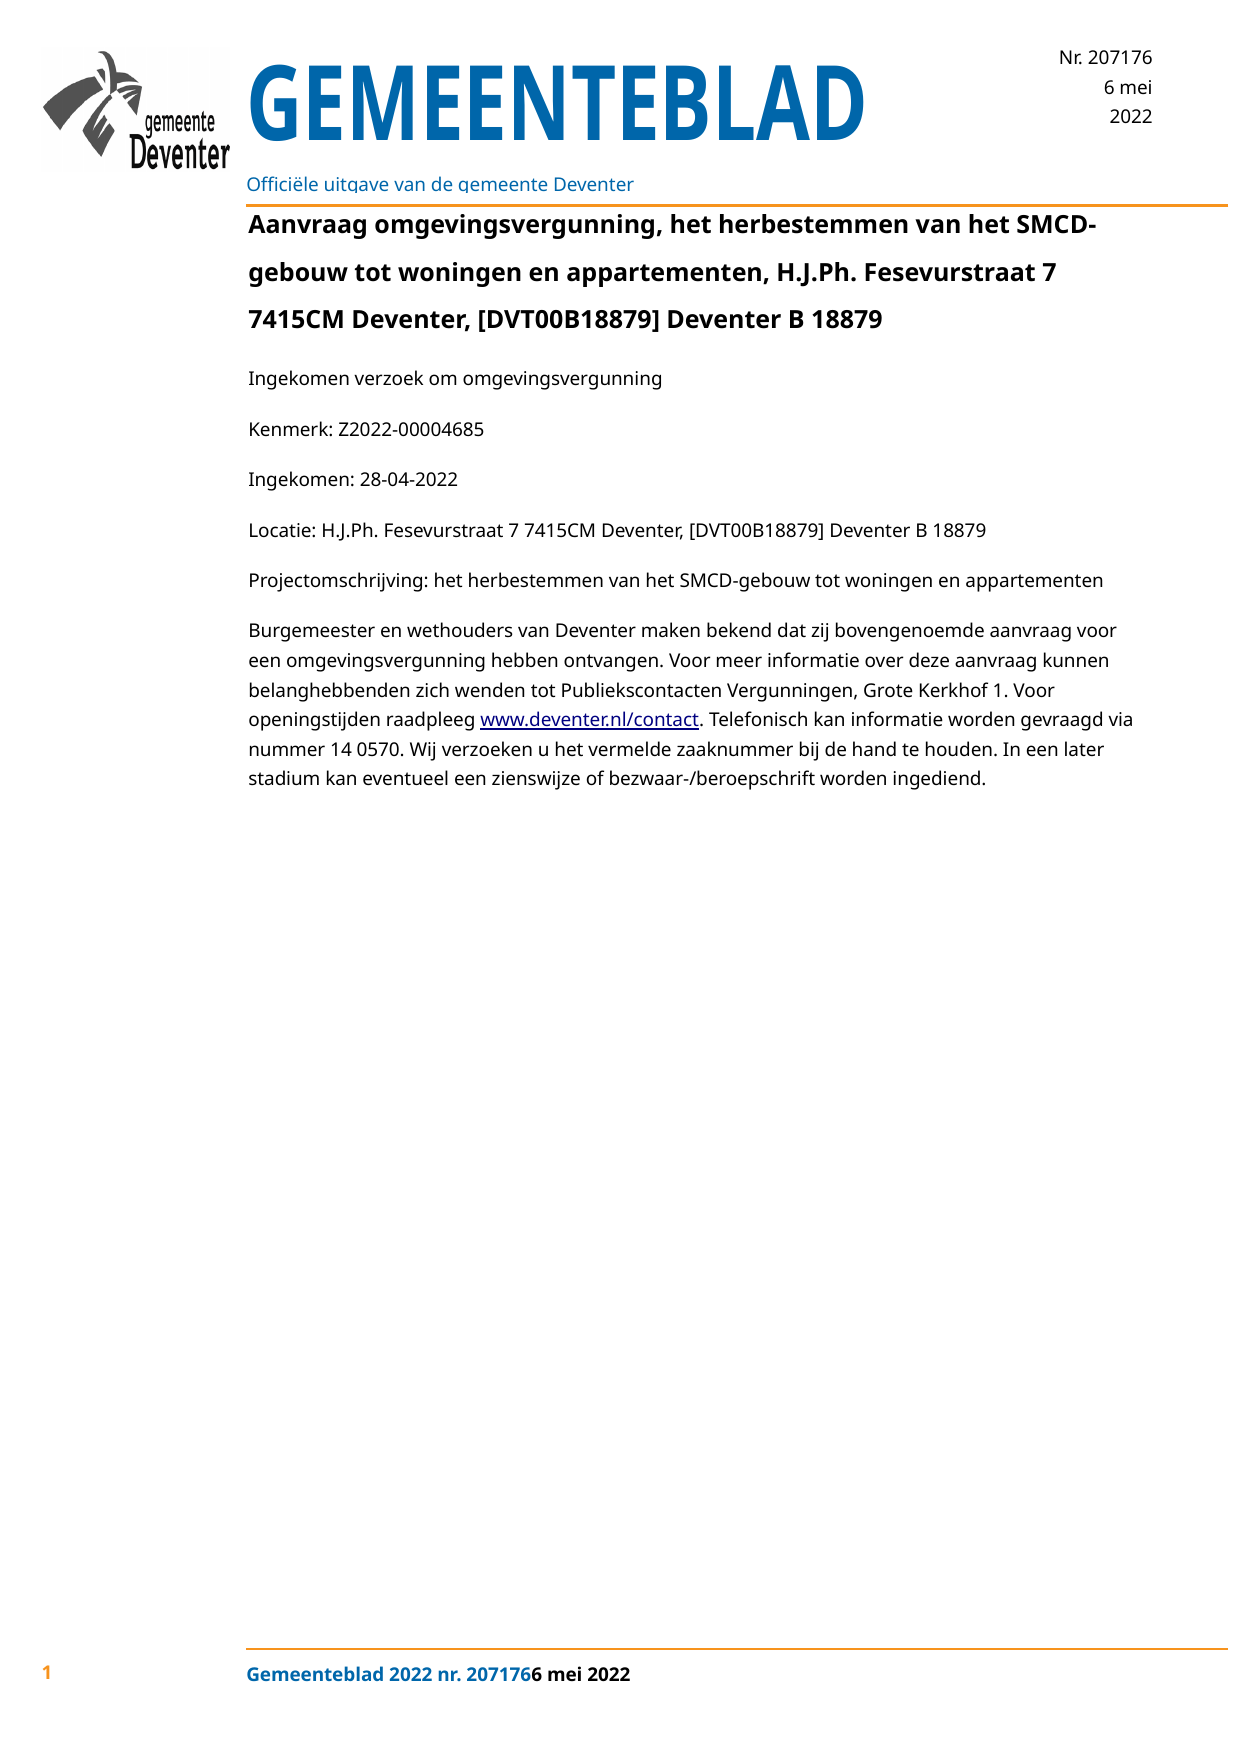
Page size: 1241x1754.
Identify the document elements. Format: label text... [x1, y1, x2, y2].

text Kenmerk: Z2022-00004685 [248, 416, 1152, 442]
text Aanvraag omgevingsvergunning, het herbestemmen van het SMCD-gebouw tot woningen en appartementen, H.J.Ph. Fesevurstraat 7 7415CM Deventer, [DVT00B18879] Deventer B 18879 [248, 207, 1152, 336]
text Burgemeester en wethouders van Deventer maken bekend dat zij bovengenoemde aanvraag voor een omgevingsvergunning hebben ontvangen. Voor meer informatie over deze aanvraag kunnen belanghebbenden zich wenden tot Publiekscontacten Vergunningen, Grote Kerkhof 1. Voor openingstijden raadpleeg www.deventer.nl/contact. Telefonisch kan informatie worden gevraagd via nummer 14 0570. Wij verzoeken u het vermelde zaaknummer bij de hand te houden. In een later stadium kan eventueel een zienswijze of bezwaar-/beroepschrift worden ingediend. [248, 618, 1152, 791]
text Locatie: H.J.Ph. Fesevurstraat 7 7415CM Deventer, [DVT00B18879] Deventer B 18879 [248, 517, 1152, 542]
text Ingekomen: 28-04-2022 [248, 466, 1152, 492]
text Projectomschrijving: het herbestemmen van het SMCD-gebouw tot woningen en appartementen [248, 567, 1152, 593]
picture [41, 47, 231, 172]
text Ingekomen verzoek om omgevingsvergunning [248, 366, 1152, 391]
